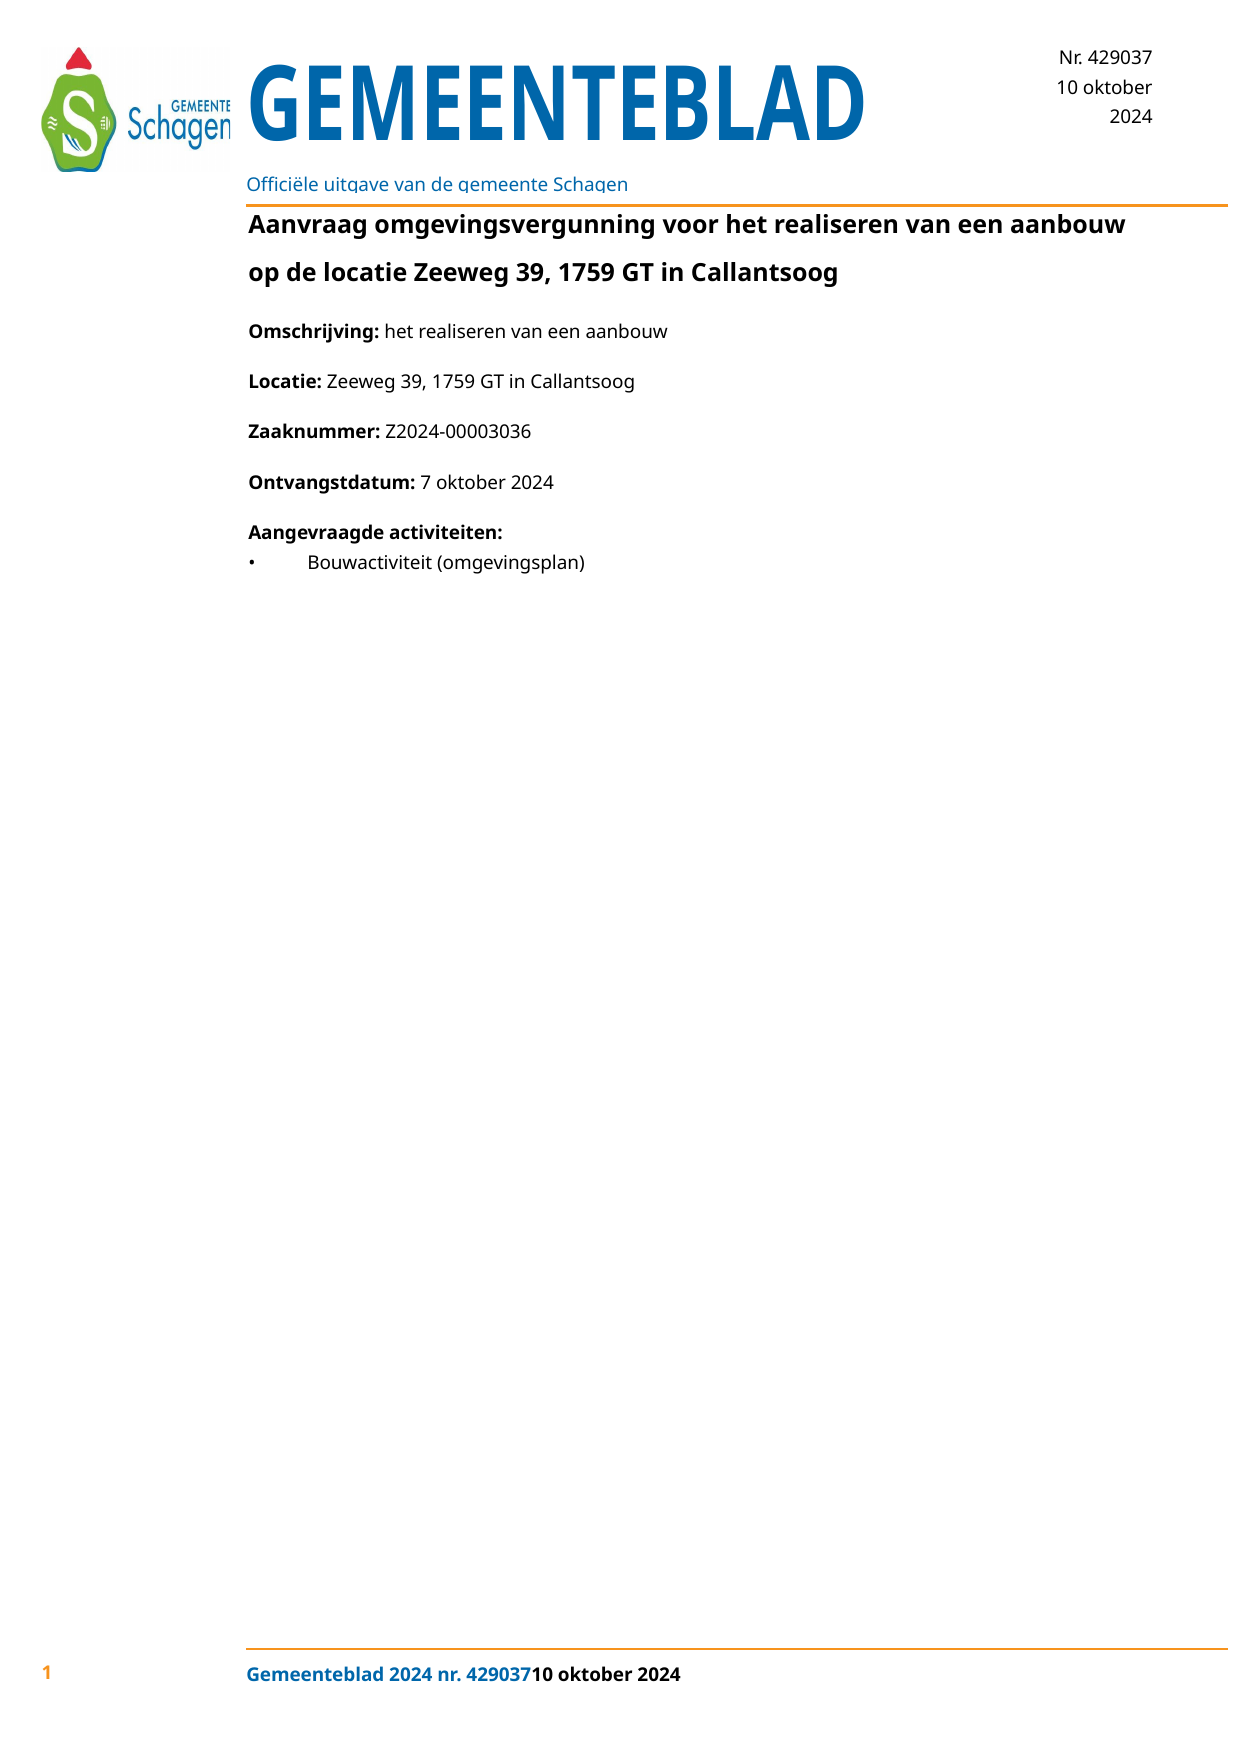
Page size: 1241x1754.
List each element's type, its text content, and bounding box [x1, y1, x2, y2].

text Aangevraagde activiteiten: [248, 519, 1152, 545]
text Zaaknummer: Z2024-00003036 [248, 419, 1152, 444]
text Locatie: Zeeweg 39, 1759 GT in Callantsoog [248, 368, 1152, 394]
list Bouwactiviteit (omgevingsplan) [248, 549, 1152, 575]
text Aanvraag omgevingsvergunning voor het realiseren van een aanbouw op de locatie Zeeweg 39, 1759 GT in Callantsoog [248, 207, 1152, 288]
text Omschrijving: het realiseren van een aanbouw [248, 318, 1152, 344]
picture [41, 47, 231, 172]
text Ontvangstdatum: 7 oktober 2024 [248, 469, 1152, 495]
